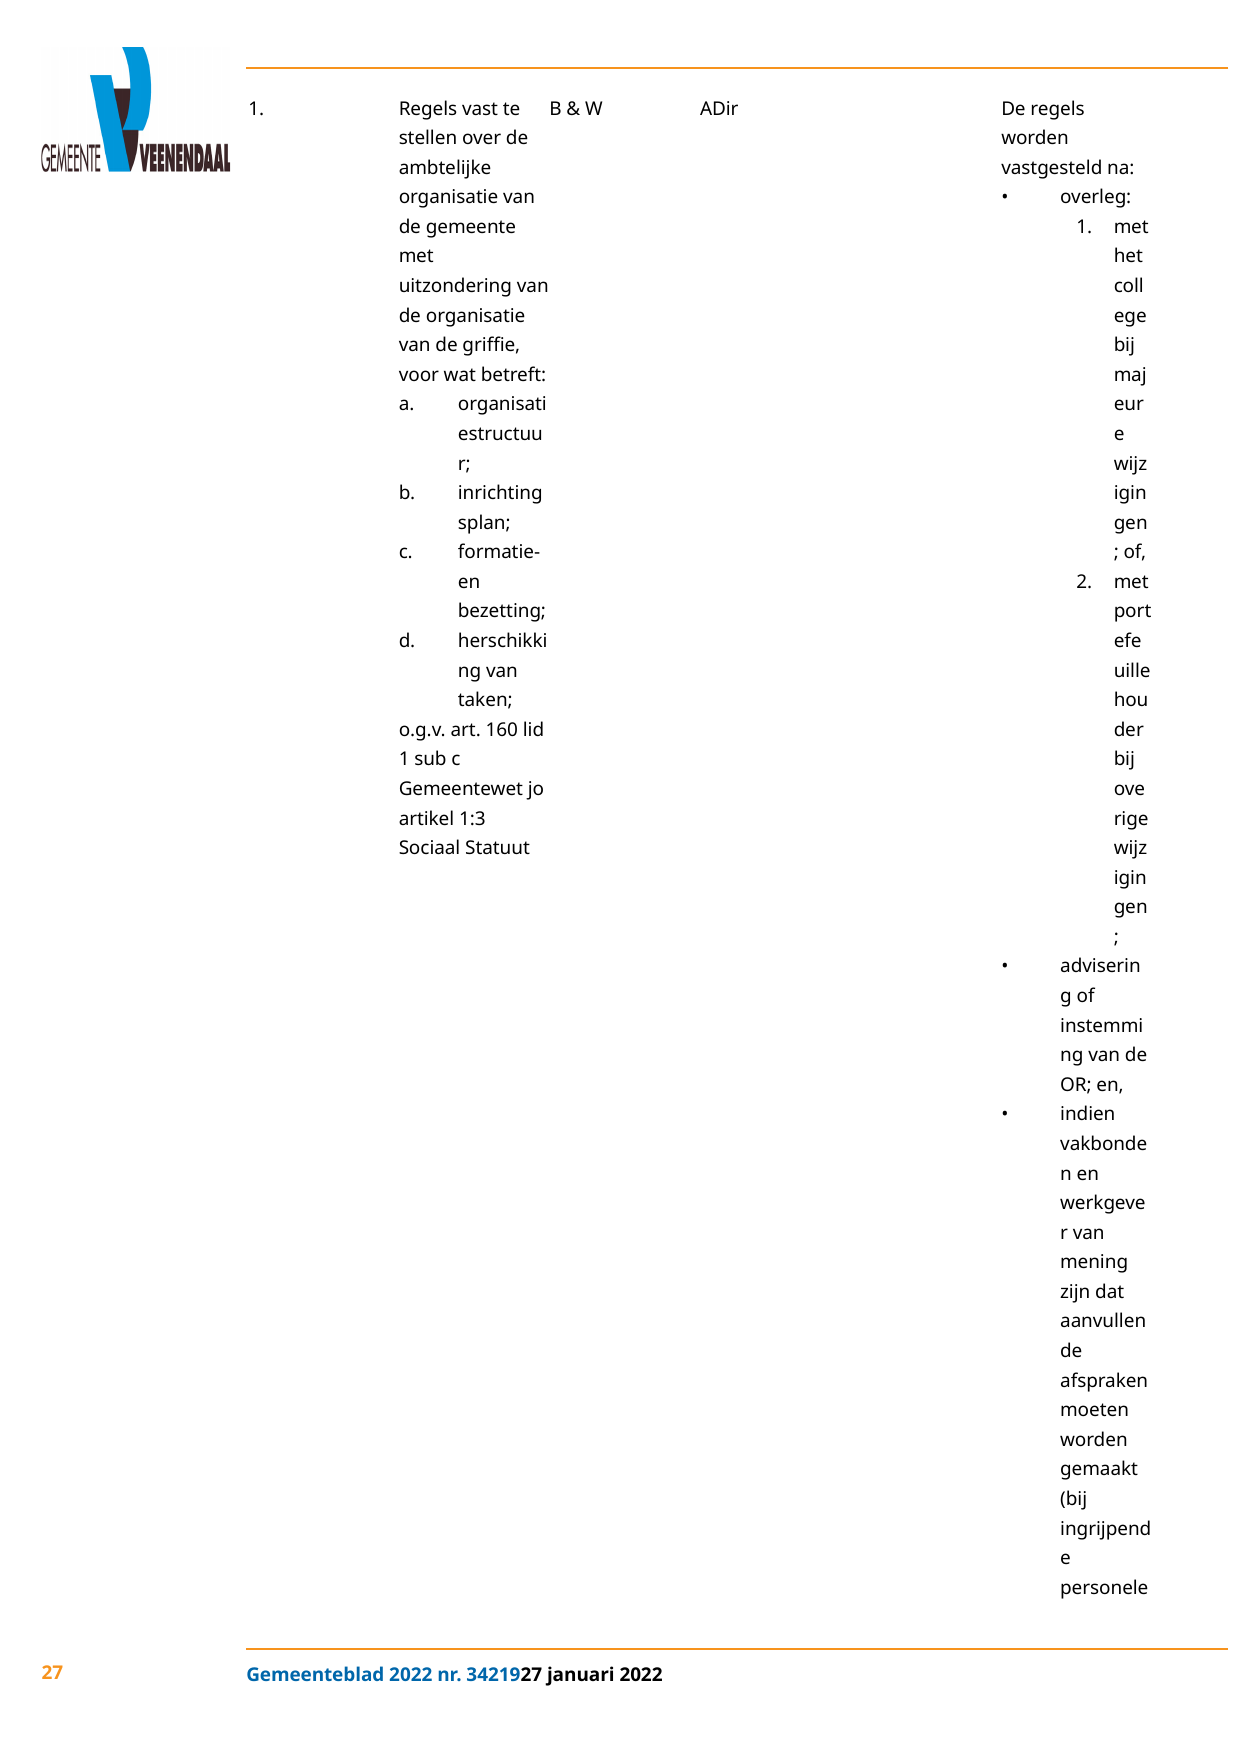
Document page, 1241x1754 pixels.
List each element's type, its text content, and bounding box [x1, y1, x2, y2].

table_cell 1. [248, 95, 398, 1600]
table_cell Regels vast te stellen over de ambtelijke organisatie van de gemeente met uitzondering van de organisatie van de griffie, voor wat betreft: organisatiestructuur; inrichtingsplan; formatie- en bezetting; herschikking van taken; o.g.v. art. 160 lid 1 sub c Gemeentewet jo artikel 1:3 Sociaal Statuut [399, 95, 549, 1600]
table_cell ADir [700, 95, 850, 1600]
table_cell B & W [549, 95, 700, 1600]
table_cell [850, 95, 1001, 1600]
picture [123, 47, 231, 172]
picture [41, 47, 130, 172]
table_cell De regels worden vastgesteld na: overleg: met het college bij majeure wijzigingen; of, met portefeuillehouder bij overige wijzigingen; advisering of instemming van de OR; en, indien vakbonden en werkgever van mening zijn dat aanvullende afspraken moeten worden gemaakt (bij ingrijpende personele [1001, 95, 1152, 1600]
